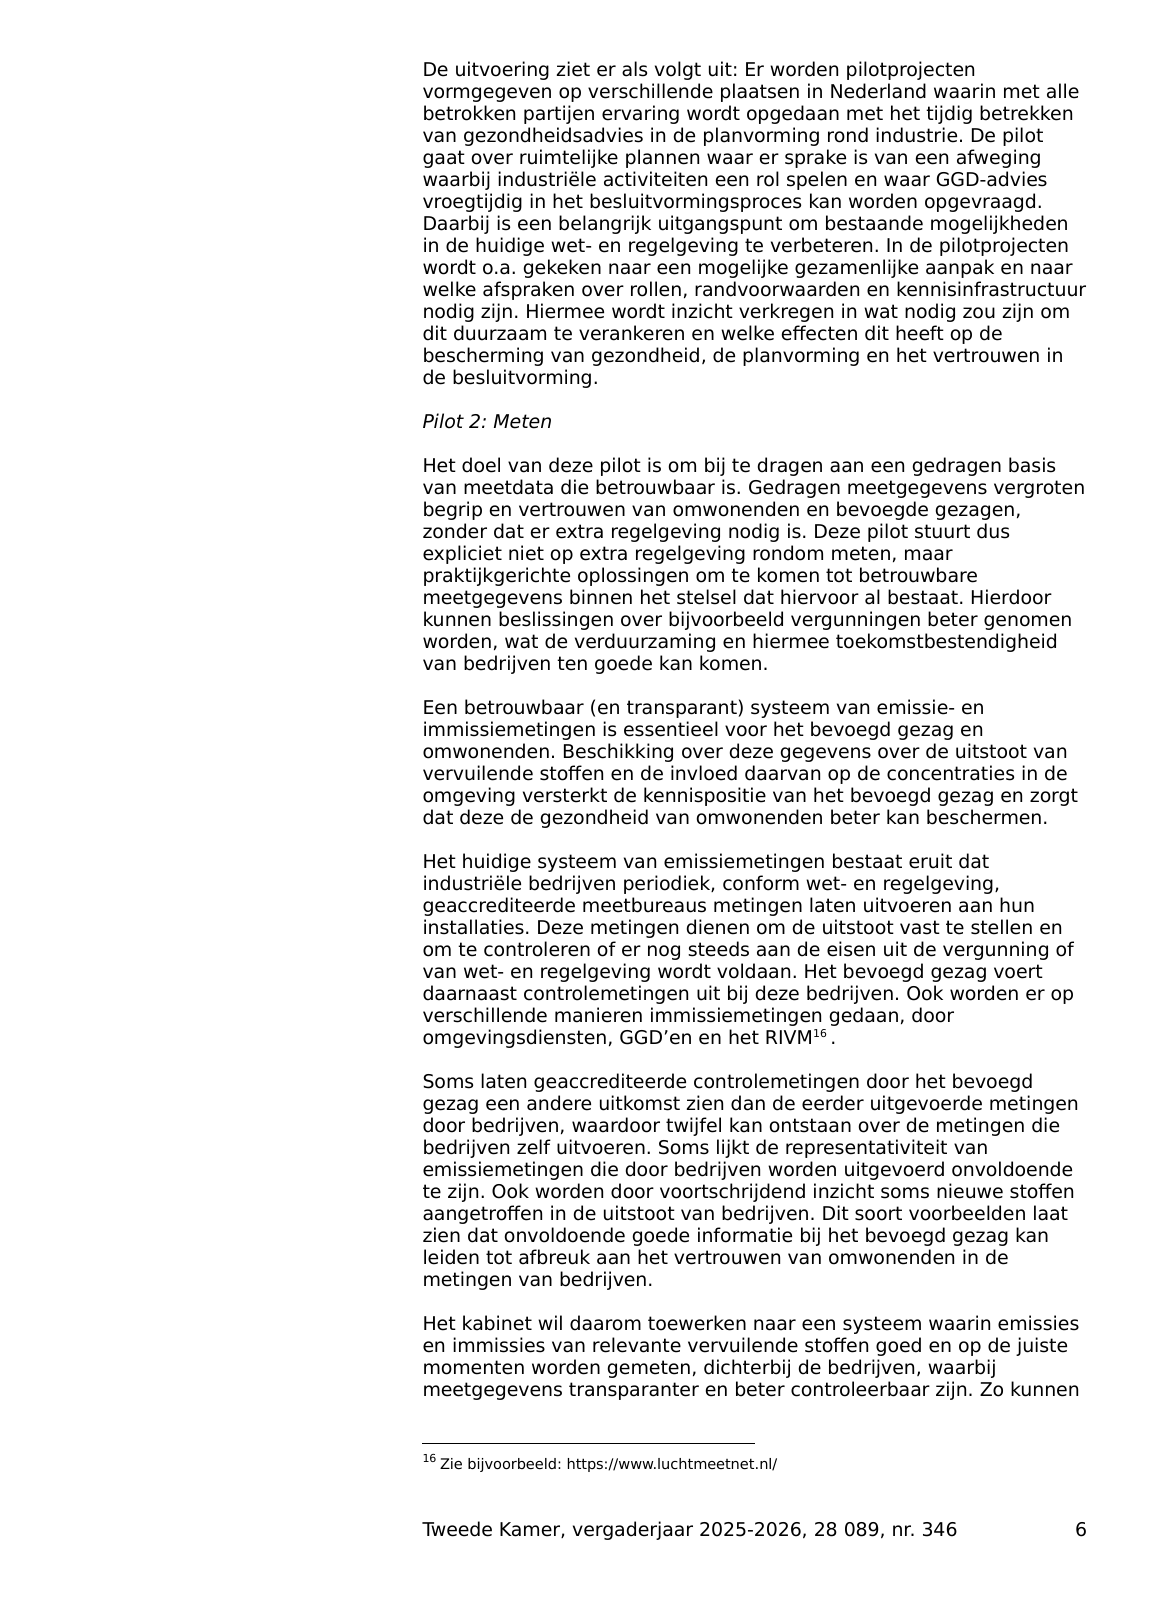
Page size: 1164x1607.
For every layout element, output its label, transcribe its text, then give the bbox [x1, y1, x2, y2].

text Het huidige systeem van emissiemetingen bestaat eruit dat industriële bedrijven periodiek, conform wet- en regelgeving, geaccrediteerde meetbureaus metingen laten uitvoeren aan hun installaties. Deze metingen dienen om de uitstoot vast te stellen en om te controleren of er nog steeds aan de eisen uit de vergunning of van wet- en regelgeving wordt voldaan. Het bevoegd gezag voert daarnaast controlemetingen uit bij deze bedrijven. Ook worden er op verschillende manieren immissiemetingen gedaan, door omgevingsdiensten, GGD’en en het RIVM. [422, 851, 1087, 1049]
text Zie bijvoorbeeld: https://www.luchtmeetnet.nl/ [422, 1452, 1087, 1474]
subtitle Pilot 2: Meten [422, 411, 1087, 433]
text Soms laten geaccrediteerde controlemetingen door het bevoegd gezag een andere uitkomst zien dan de eerder uitgevoerde metingen door bedrijven, waardoor twijfel kan ontstaan over de metingen die bedrijven zelf uitvoeren. Soms lijkt de representativiteit van emissiemetingen die door bedrijven worden uitgevoerd onvoldoende te zijn. Ook worden door voortschrijdend inzicht soms nieuwe stoffen aangetroffen in de uitstoot van bedrijven. Dit soort voorbeelden laat zien dat onvoldoende goede informatie bij het bevoegd gezag kan leiden tot afbreuk aan het vertrouwen van omwonenden in de metingen van bedrijven. [422, 1071, 1087, 1291]
text Het kabinet wil daarom toewerken naar een systeem waarin emissies en immissies van relevante vervuilende stoffen goed en op de juiste momenten worden gemeten, dichterbij de bedrijven, waarbij meetgegevens transparanter en beter controleerbaar zijn. Zo kunnen [422, 1313, 1087, 1401]
text De uitvoering ziet er als volgt uit: Er worden pilotprojecten vormgegeven op verschillende plaatsen in Nederland waarin met alle betrokken partijen ervaring wordt opgedaan met het tijdig betrekken van gezondheidsadvies in de planvorming rond industrie. De pilot gaat over ruimtelijke plannen waar er sprake is van een afweging waarbij industriële activiteiten een rol spelen en waar GGD-advies vroegtijdig in het besluitvormingsproces kan worden opgevraagd. Daarbij is een belangrijk uitgangspunt om bestaande mogelijkheden in de huidige wet- en regelgeving te verbeteren. In de pilotprojecten wordt o.a. gekeken naar een mogelijke gezamenlijke aanpak en naar welke afspraken over rollen, randvoorwaarden en kennisinfrastructuur nodig zijn. Hiermee wordt inzicht verkregen in wat nodig zou zijn om dit duurzaam te verankeren en welke effecten dit heeft op de bescherming van gezondheid, de planvorming en het vertrouwen in de besluitvorming. [422, 59, 1087, 389]
text Een betrouwbaar (en transparant) systeem van emissie- en immissiemetingen is essentieel voor het bevoegd gezag en omwonenden. Beschikking over deze gegevens over de uitstoot van vervuilende stoffen en de invloed daarvan op de concentraties in de omgeving versterkt de kennispositie van het bevoegd gezag en zorgt dat deze de gezondheid van omwonenden beter kan beschermen. [422, 697, 1087, 829]
text Het doel van deze pilot is om bij te dragen aan een gedragen basis van meetdata die betrouwbaar is. Gedragen meetgegevens vergroten begrip en vertrouwen van omwonenden en bevoegde gezagen, zonder dat er extra regelgeving nodig is. Deze pilot stuurt dus expliciet niet op extra regelgeving rondom meten, maar praktijkgerichte oplossingen om te komen tot betrouwbare meetgegevens binnen het stelsel dat hiervoor al bestaat. Hierdoor kunnen beslissingen over bijvoorbeeld vergunningen beter genomen worden, wat de verduurzaming en hiermee toekomstbestendigheid van bedrijven ten goede kan komen. [422, 455, 1087, 675]
